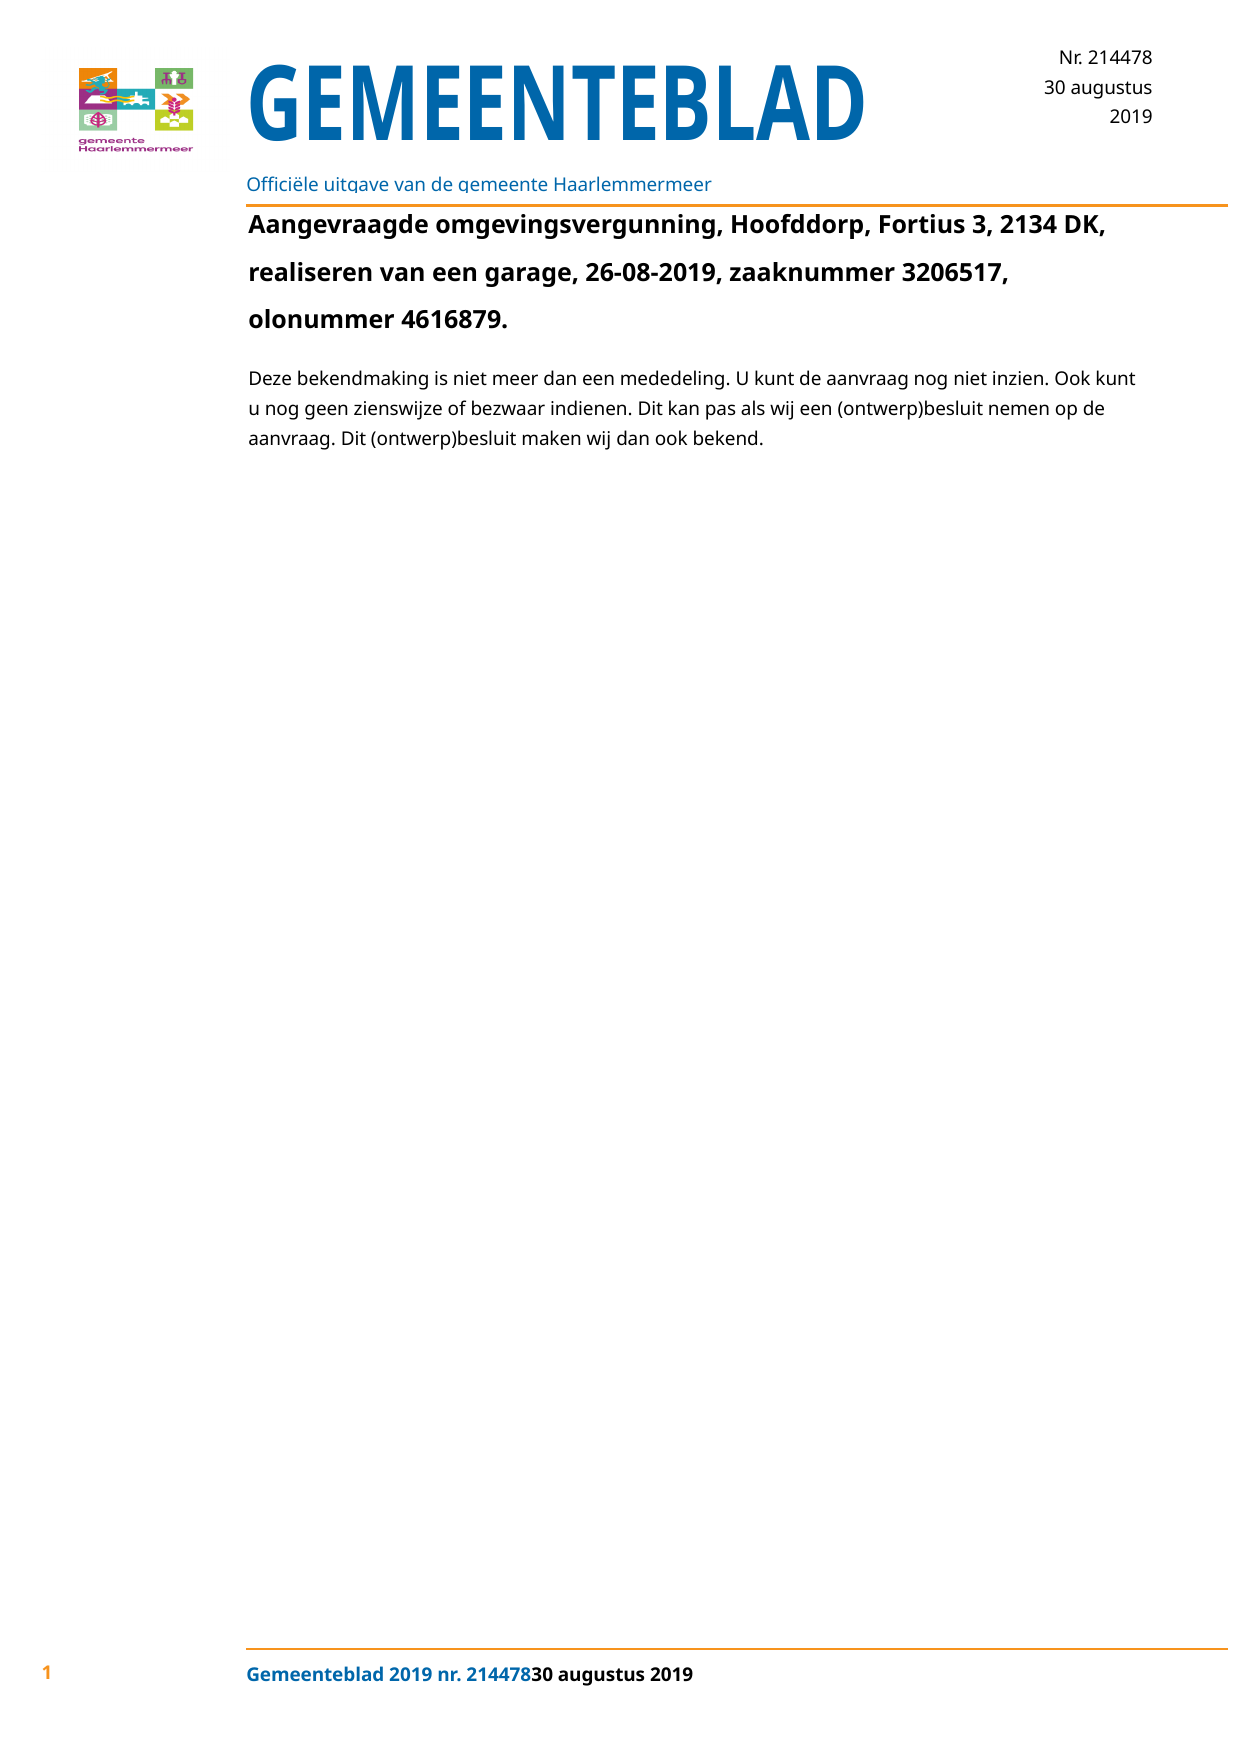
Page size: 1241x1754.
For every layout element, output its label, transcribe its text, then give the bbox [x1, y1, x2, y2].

text Deze bekendmaking is niet meer dan een mededeling. U kunt de aanvraag nog niet inzien. Ook kunt u nog geen zienswijze of bezwaar indienen. Dit kan pas als wij een (ontwerp)besluit nemen op de aanvraag. Dit (ontwerp)besluit maken wij dan ook bekend. [248, 366, 1152, 450]
text Aangevraagde omgevingsvergunning, Hoofddorp, Fortius 3, 2134 DK, realiseren van een garage, 26-08-2019, zaaknummer 3206517, olonummer 4616879. [248, 207, 1152, 336]
picture [41, 47, 231, 172]
